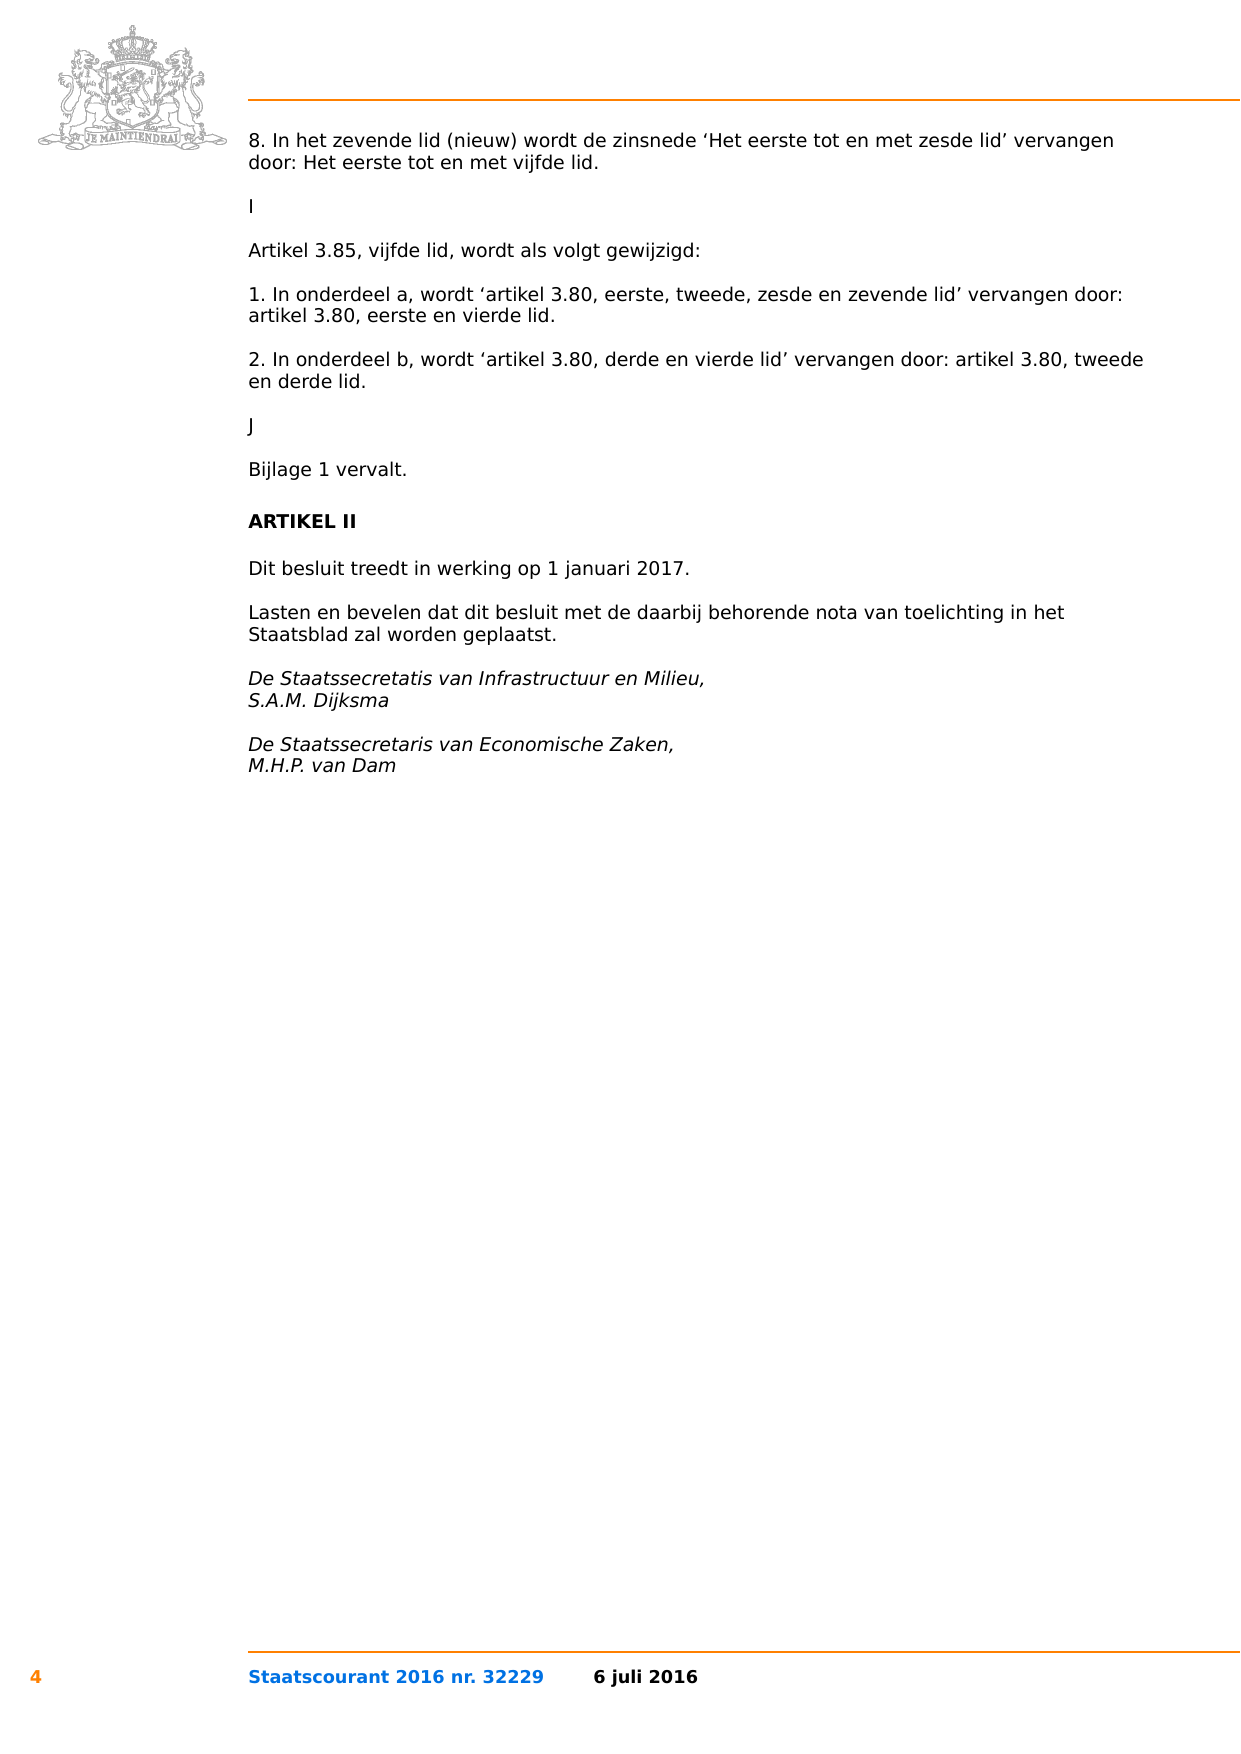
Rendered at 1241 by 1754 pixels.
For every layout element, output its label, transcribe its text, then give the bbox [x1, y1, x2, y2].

text De Staatssecretatis van Infrastructuur en Milieu, S.A.M. Dijksma [248, 668, 1163, 712]
text Dit besluit treedt in werking op 1 januari 2017. [248, 558, 1163, 580]
picture [38, 25, 227, 150]
text J [248, 415, 1163, 437]
subtitle ARTIKEL II [248, 511, 1163, 533]
text 2. In onderdeel b, wordt ‘artikel 3.80, derde en vierde lid’ vervangen door: artikel 3.80, tweede en derde lid. [248, 349, 1163, 393]
text 8. In het zevende lid (nieuw) wordt de zinsnede ‘Het eerste tot en met zesde lid’ vervangen door: Het eerste tot en met vijfde lid. [248, 130, 1163, 174]
text Lasten en bevelen dat dit besluit met de daarbij behorende nota van toelichting in het Staatsblad zal worden geplaatst. [248, 602, 1163, 646]
text Bijlage 1 vervalt. [248, 459, 1163, 481]
text Artikel 3.85, vijfde lid, wordt als volgt gewijzigd: [248, 239, 1163, 262]
text De Staatssecretaris van Economische Zaken, M.H.P. van Dam [248, 733, 1163, 777]
text 1. In onderdeel a, wordt ‘artikel 3.80, eerste, tweede, zesde en zevende lid’ vervangen door: artikel 3.80, eerste en vierde lid. [248, 283, 1163, 327]
text I [248, 196, 1163, 218]
